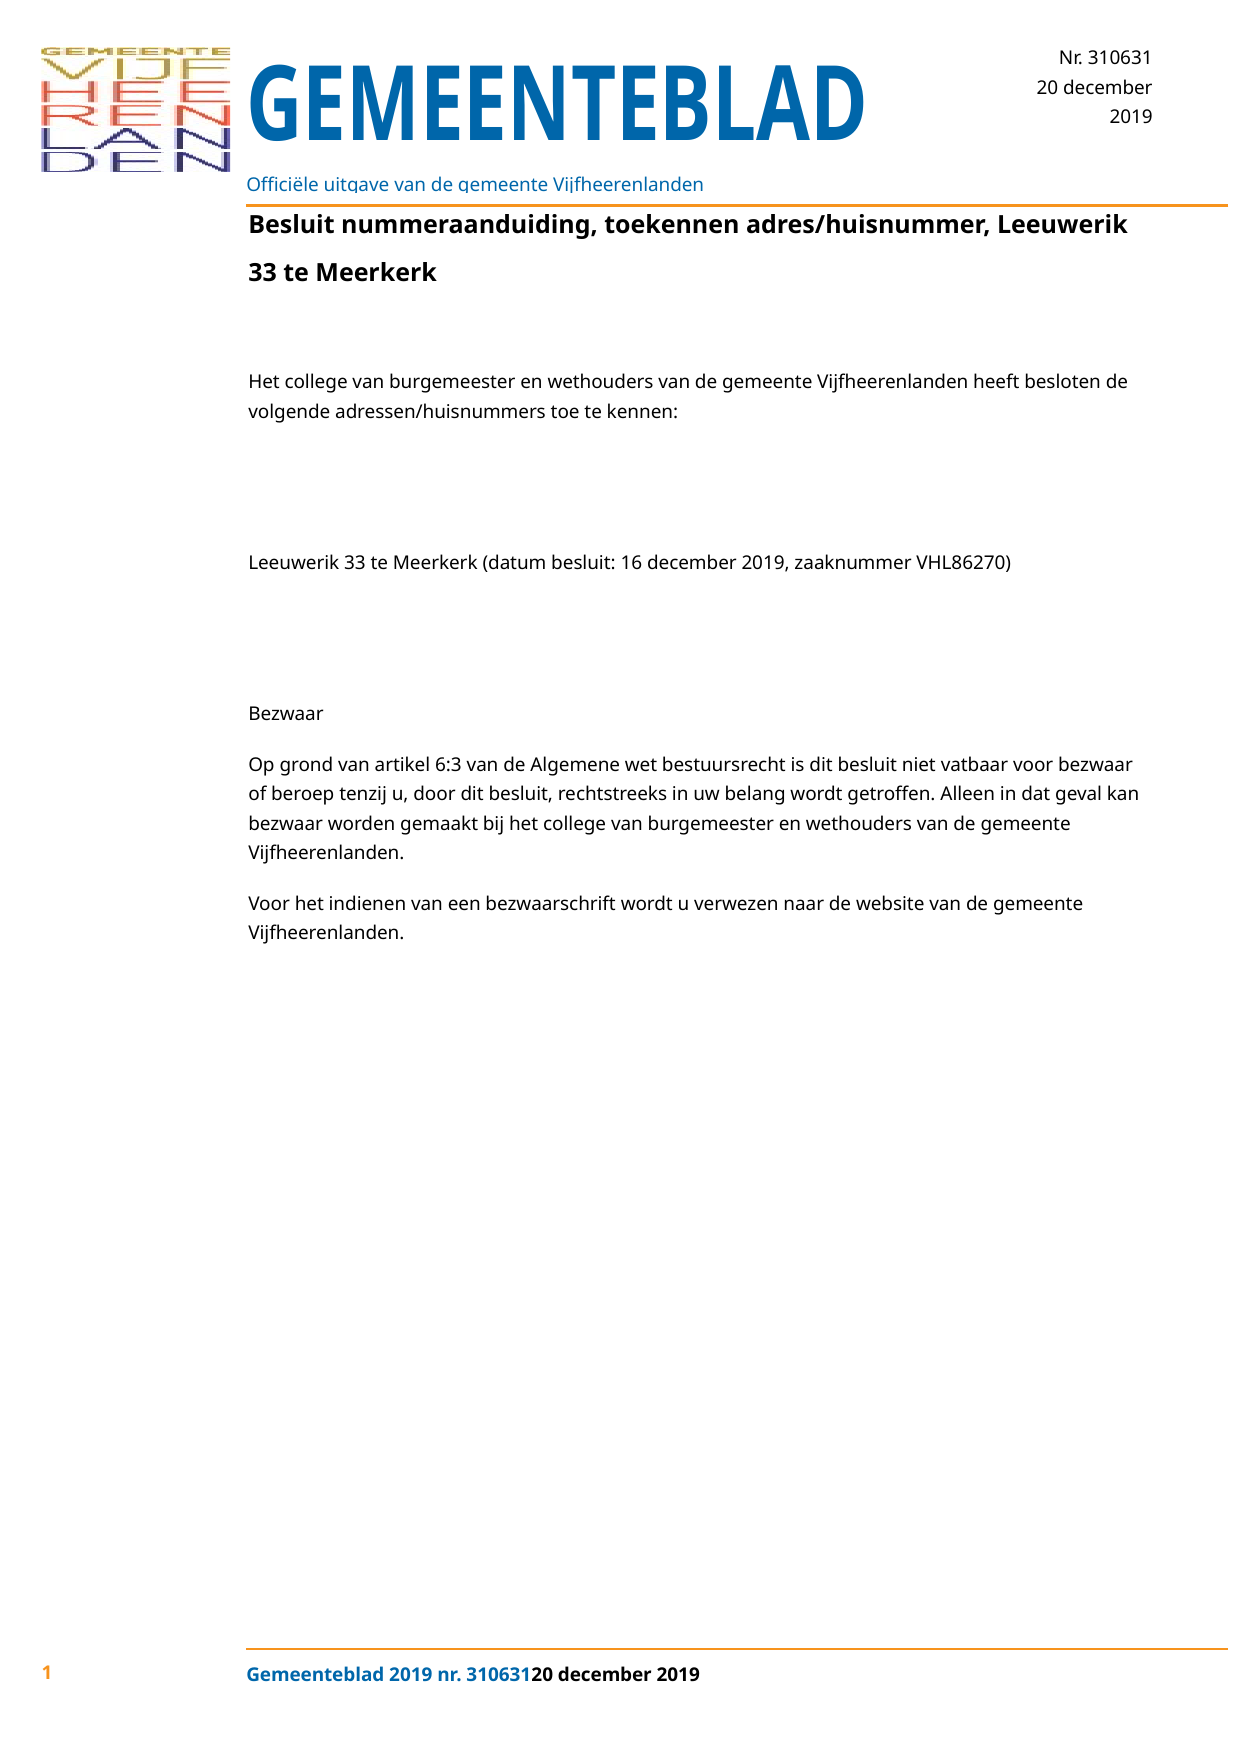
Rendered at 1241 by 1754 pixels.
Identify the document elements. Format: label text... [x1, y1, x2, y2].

text Voor het indienen van een bezwaarschrift wordt u verwezen naar de website van de gemeente Vijfheerenlanden. [248, 890, 1152, 945]
text Bezwaar [248, 700, 1152, 726]
text Het college van burgemeester en wethouders van de gemeente Vijfheerenlanden heeft besloten de volgende adressen/huisnummers toe te kennen: [248, 368, 1152, 424]
text Besluit nummeraanduiding, toekennen adres/huisnummer, Leeuwerik 33 te Meerkerk [248, 207, 1152, 288]
text Op grond van artikel 6:3 van de Algemene wet bestuursrecht is dit besluit niet vatbaar voor bezwaar of beroep tenzij u, door dit besluit, rechtstreeks in uw belang wordt getroffen. Alleen in dat geval kan bezwaar worden gemaakt bij het college van burgemeester en wethouders van de gemeente Vijfheerenlanden. [248, 751, 1152, 865]
text Leeuwerik 33 te Meerkerk (datum besluit: 16 december 2019, zaaknummer VHL86270) [248, 549, 1152, 575]
picture [41, 47, 231, 172]
